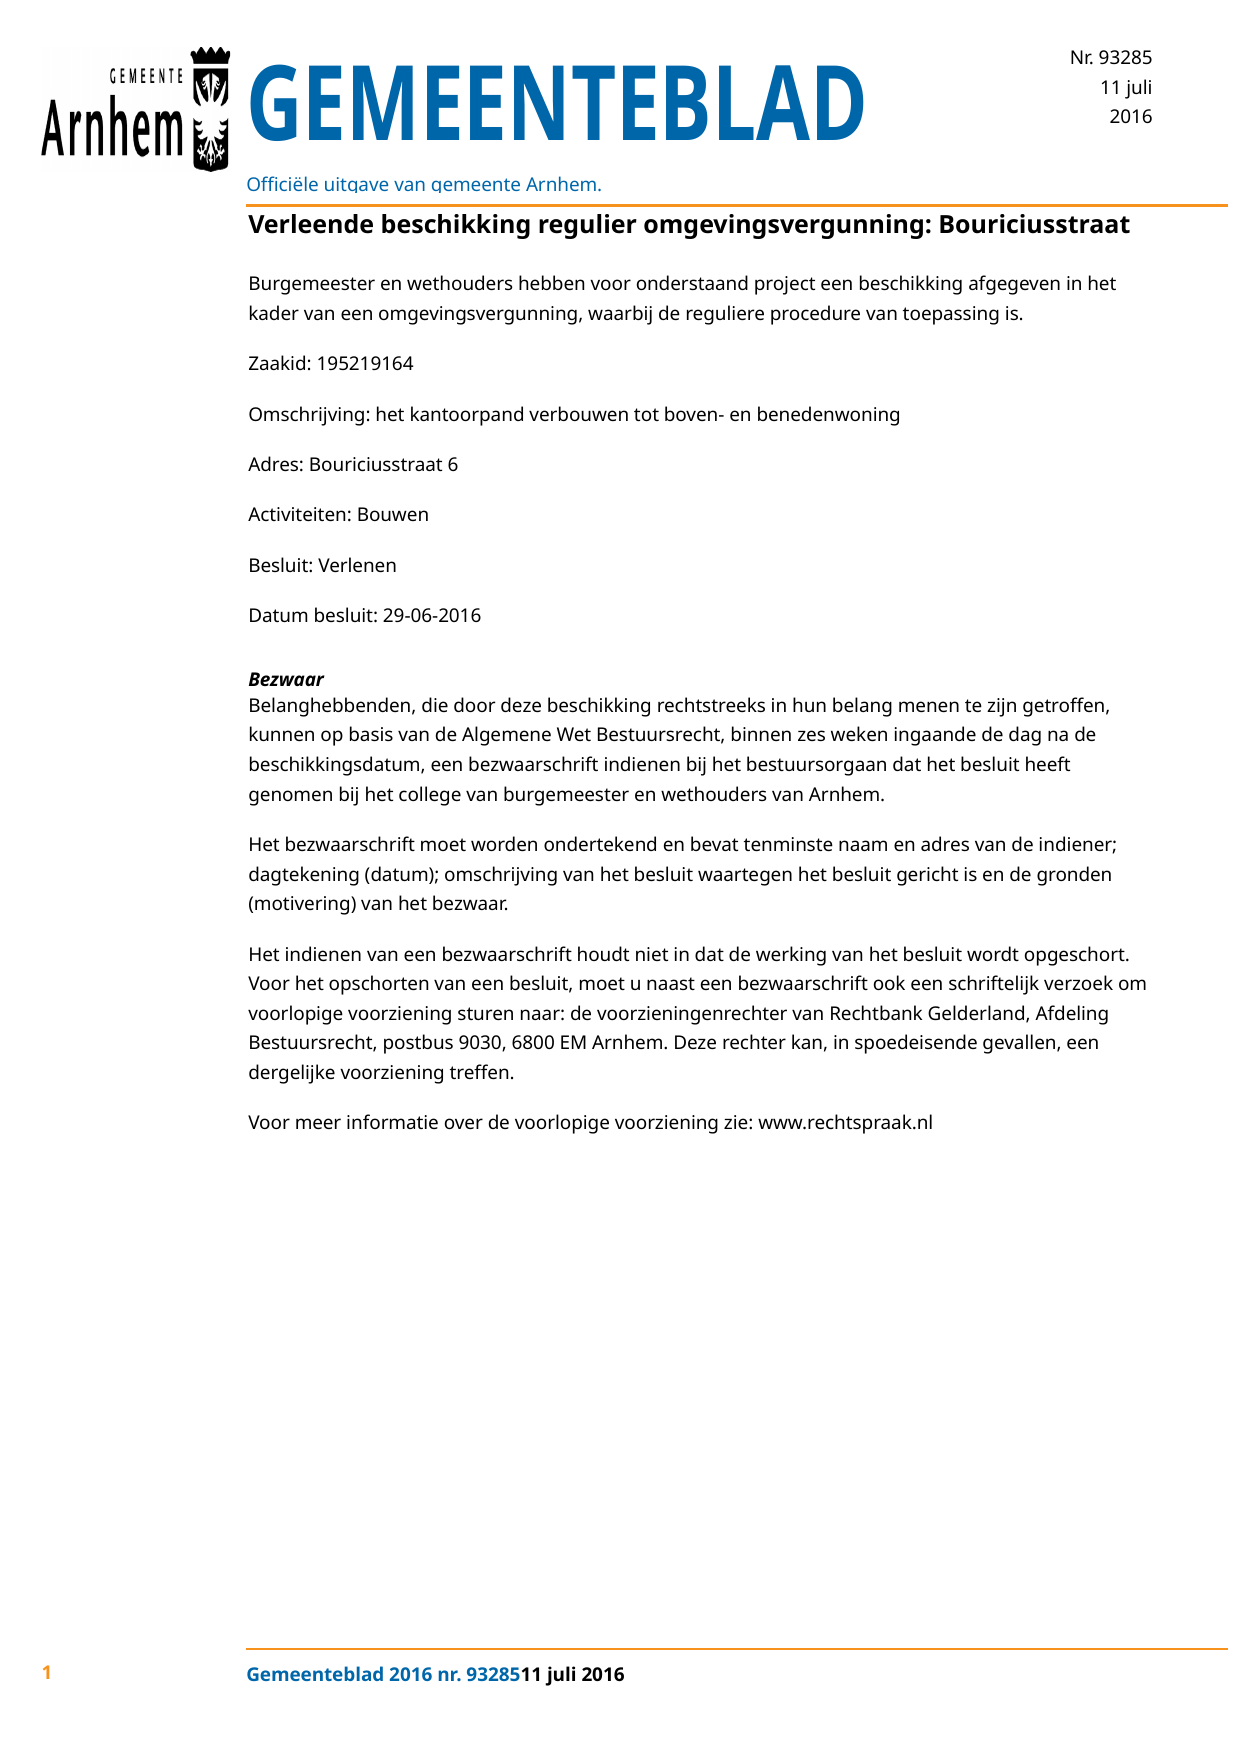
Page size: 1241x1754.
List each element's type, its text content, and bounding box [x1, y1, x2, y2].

text Voor meer informatie over de voorlopige voorziening zie: www.rechtspraak.nl [248, 1109, 1152, 1135]
text Verleende beschikking regulier omgevingsvergunning: Bouriciusstraat [248, 207, 1152, 241]
text Zaakid: 195219164 [248, 350, 1152, 376]
text Bezwaar [248, 666, 1152, 692]
text Het bezwaarschrift moet worden ondertekend en bevat tenminste naam en adres van de indiener; dagtekening (datum); omschrijving van het besluit waartegen het besluit gericht is en de gronden (motivering) van het bezwaar. [248, 831, 1152, 916]
picture [41, 47, 231, 172]
text Omschrijving: het kantoorpand verbouwen tot boven- en benedenwoning [248, 401, 1152, 426]
text Adres: Bouriciusstraat 6 [248, 451, 1152, 477]
text Belanghebbenden, die door deze beschikking rechtstreeks in hun belang menen te zijn getroffen, kunnen op basis van de Algemene Wet Bestuursrecht, binnen zes weken ingaande de dag na de beschikkingsdatum, een bezwaarschrift indienen bij het bestuursorgaan dat het besluit heeft genomen bij het college van burgemeester en wethouders van Arnhem. [248, 692, 1152, 807]
text Burgemeester en wethouders hebben voor onderstaand project een beschikking afgegeven in het kader van een omgevingsvergunning, waarbij de reguliere procedure van toepassing is. [248, 270, 1152, 326]
text Datum besluit: 29-06-2016 [248, 602, 1152, 628]
text Besluit: Verlenen [248, 552, 1152, 578]
text Activiteiten: Bouwen [248, 502, 1152, 527]
text Het indienen van een bezwaarschrift houdt niet in dat de werking van het besluit wordt opgeschort. Voor het opschorten van een besluit, moet u naast een bezwaarschrift ook een schriftelijk verzoek om voorlopige voorziening sturen naar: de voorzieningenrechter van Rechtbank Gelderland, Afdeling Bestuursrecht, postbus 9030, 6800 EM Arnhem. Deze rechter kan, in spoedeisende gevallen, een dergelijke voorziening treffen. [248, 941, 1152, 1085]
